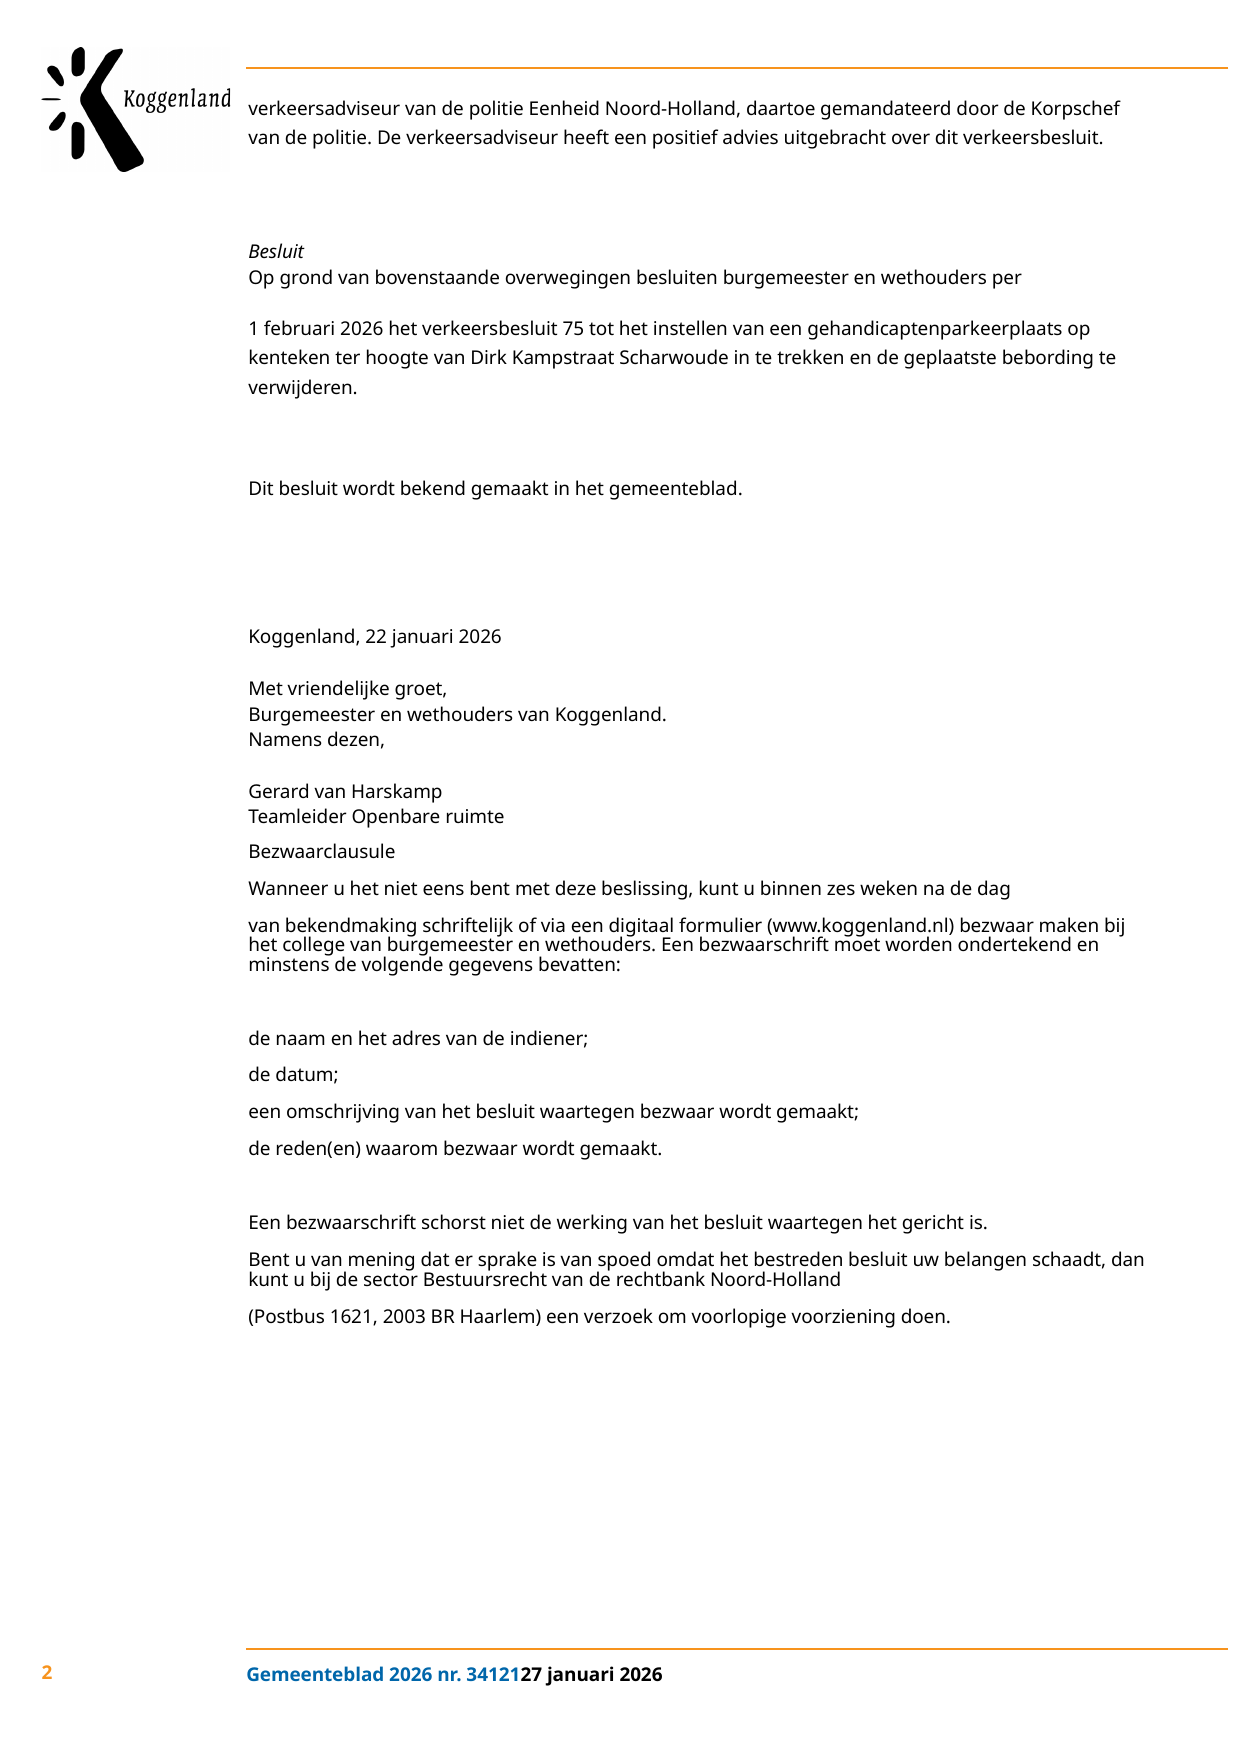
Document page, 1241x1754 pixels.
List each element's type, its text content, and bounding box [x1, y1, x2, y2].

text van bekendmaking schriftelijk of via een digitaal formulier (www.koggenland.nl) bezwaar maken bij het college van burgemeester en wethouders. Een bezwaarschrift moet worden ondertekend en minstens de volgende gegevens bevatten: [248, 917, 1152, 975]
text de reden(en) waarom bezwaar wordt gemaakt. [248, 1140, 1152, 1160]
text Een bezwaarschrift schorst niet de werking van het besluit waartegen het gericht is. [248, 1214, 1152, 1234]
text Wanneer u het niet eens bent met deze beslissing, kunt u binnen zes weken na de dag [248, 880, 1152, 899]
text (Postbus 1621, 2003 BR Haarlem) een verzoek om voorlopige voorziening doen. [248, 1308, 1152, 1327]
text de naam en het adres van de indiener; [248, 1029, 1152, 1049]
picture [41, 47, 231, 172]
text verkeersadviseur van de politie Eenheid Noord-Holland, daartoe gemandateerd door de Korpschef van de politie. De verkeersadviseur heeft een positief advies uitgebracht over dit verkeersbesluit. [248, 95, 1152, 150]
text Besluit [248, 239, 1152, 264]
text Namens dezen, [248, 726, 1152, 752]
text Bent u van mening dat er sprake is van spoed omdat het bestreden besluit uw belangen schaadt, dan kunt u bij de sector Bestuursrecht van de rechtbank Noord-Holland [248, 1251, 1152, 1290]
text 1 februari 2026 het verkeersbesluit 75 tot het instellen van een gehandicaptenparkeerplaats op kenteken ter hoogte van Dirk Kampstraat Scharwoude in te trekken en de geplaatste bebording te verwijderen. [248, 315, 1152, 400]
text de datum; [248, 1066, 1152, 1086]
text Met vriendelijke groet, [248, 675, 1152, 701]
text Dit besluit wordt bekend gemaakt in het gemeenteblad. [248, 475, 1152, 501]
text Op grond van bovenstaande overwegingen besluiten burgemeester en wethouders per [248, 264, 1152, 290]
text Burgemeester en wethouders van Koggenland. [248, 701, 1152, 726]
text Teamleider Openbare ruimte [248, 804, 1152, 829]
text een omschrijving van het besluit waartegen bezwaar wordt gemaakt; [248, 1103, 1152, 1123]
text Bezwaarclausule [248, 843, 1152, 862]
text Gerard van Harskamp [248, 778, 1152, 804]
text Koggenland, 22 januari 2026 [248, 623, 1152, 649]
